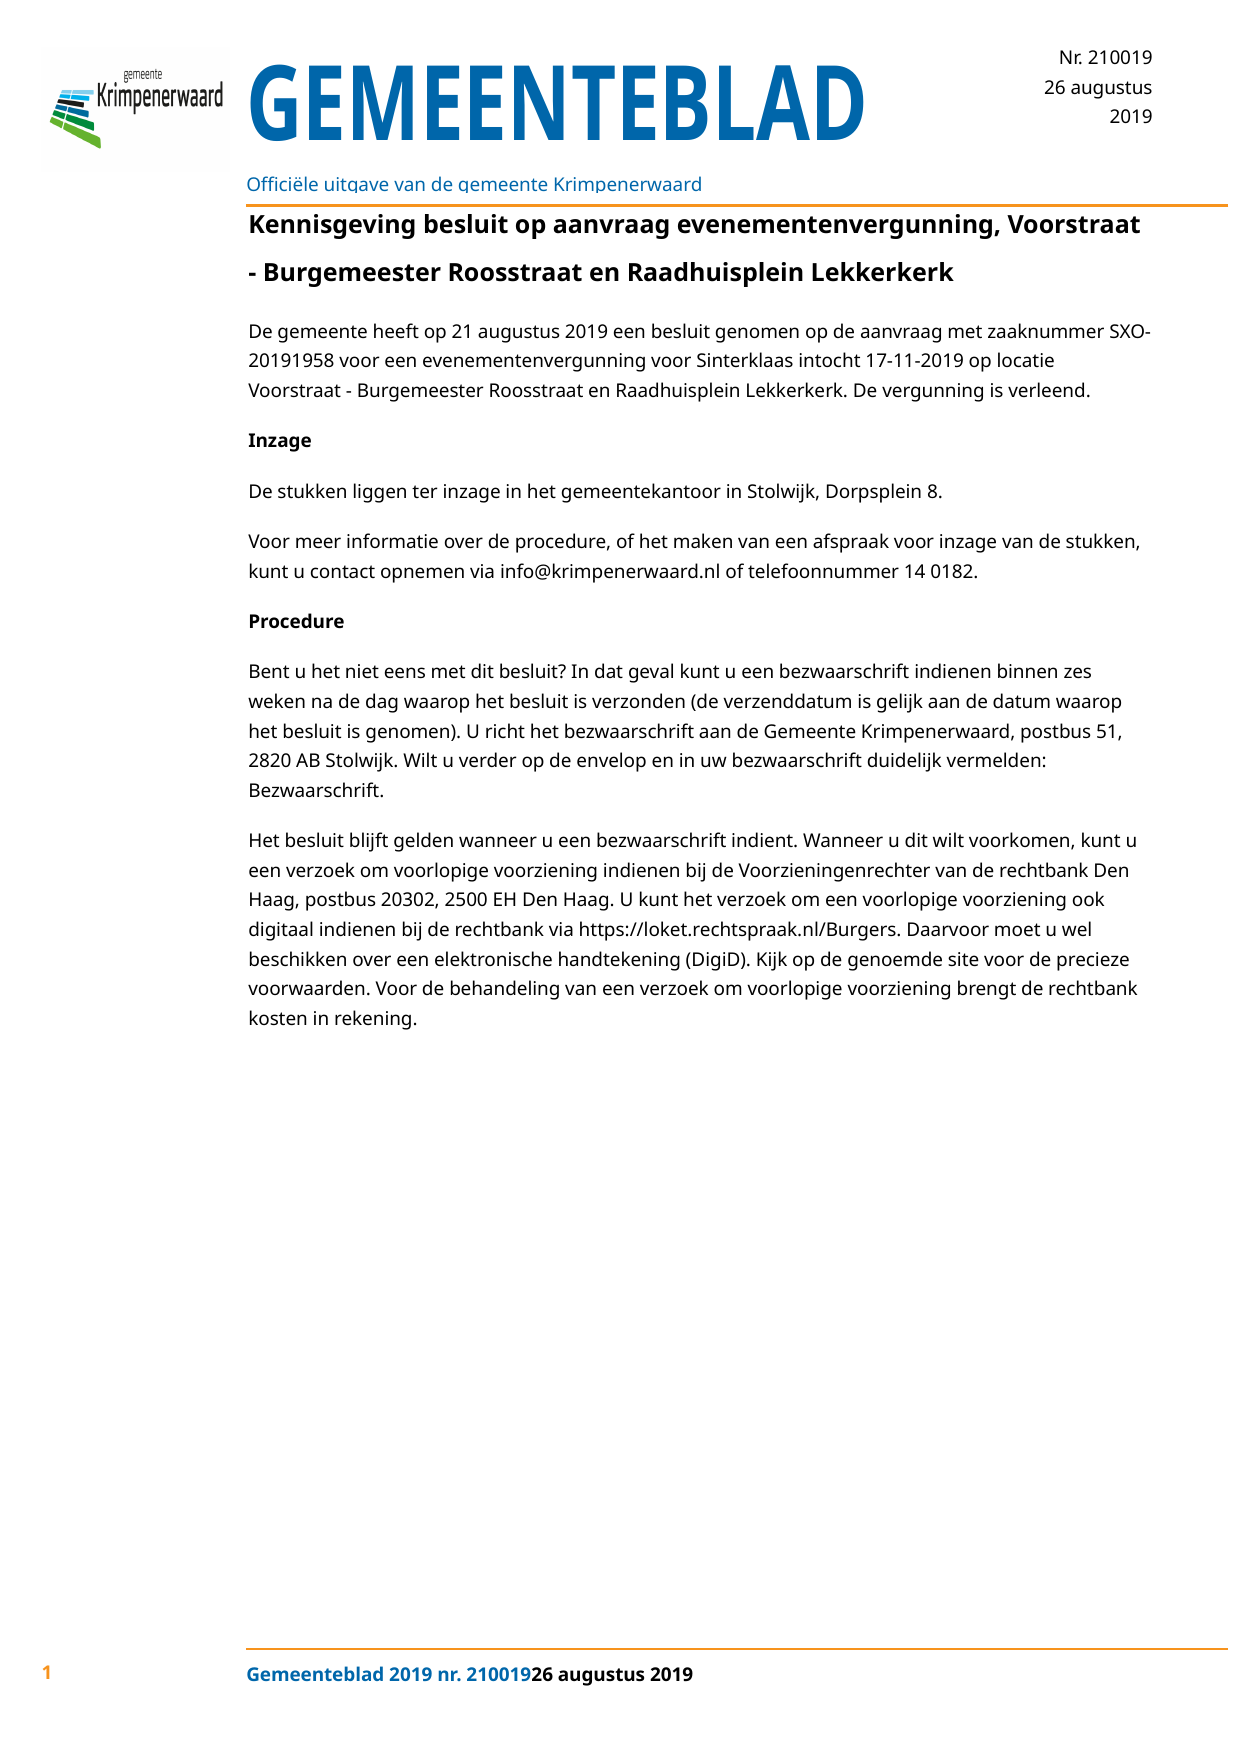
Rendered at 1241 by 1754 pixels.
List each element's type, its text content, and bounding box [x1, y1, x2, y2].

text Inzage [248, 427, 1152, 453]
text Voor meer informatie over de procedure, of het maken van een afspraak voor inzage van de stukken, kunt u contact opnemen via info@krimpenerwaard.nl of telefoonnummer 14 0182. [248, 528, 1152, 584]
picture [41, 47, 231, 172]
text Bent u het niet eens met dit besluit? In dat geval kunt u een bezwaarschrift indienen binnen zes weken na de dag waarop het besluit is verzonden (de verzenddatum is gelijk aan de datum waarop het besluit is genomen). U richt het bezwaarschrift aan de Gemeente Krimpenerwaard, postbus 51, 2820 AB Stolwijk. Wilt u verder op de envelop en in uw bezwaarschrift duidelijk vermelden: Bezwaarschrift. [248, 659, 1152, 803]
text Het besluit blijft gelden wanneer u een bezwaarschrift indient. Wanneer u dit wilt voorkomen, kunt u een verzoek om voorlopige voorziening indienen bij de Voorzieningenrechter van de rechtbank Den Haag, postbus 20302, 2500 EH Den Haag. U kunt het verzoek om een voorlopige voorziening ook digitaal indienen bij de rechtbank via https://loket.rechtspraak.nl/Burgers. Daarvoor moet u wel beschikken over een elektronische handtekening (DigiD). Kijk op de genoemde site voor de precieze voorwaarden. Voor de behandeling van een verzoek om voorlopige voorziening brengt de rechtbank kosten in rekening. [248, 827, 1152, 1031]
text Kennisgeving besluit op aanvraag evenementenvergunning, Voorstraat - Burgemeester Roosstraat en Raadhuisplein Lekkerkerk [248, 207, 1152, 288]
text Procedure [248, 608, 1152, 634]
text De gemeente heeft op 21 augustus 2019 een besluit genomen op de aanvraag met zaaknummer SXO-20191958 voor een evenementenvergunning voor Sinterklaas intocht 17-11-2019 op locatie Voorstraat - Burgemeester Roosstraat en Raadhuisplein Lekkerkerk. De vergunning is verleend. [248, 318, 1152, 403]
text De stukken liggen ter inzage in het gemeentekantoor in Stolwijk, Dorpsplein 8. [248, 478, 1152, 504]
